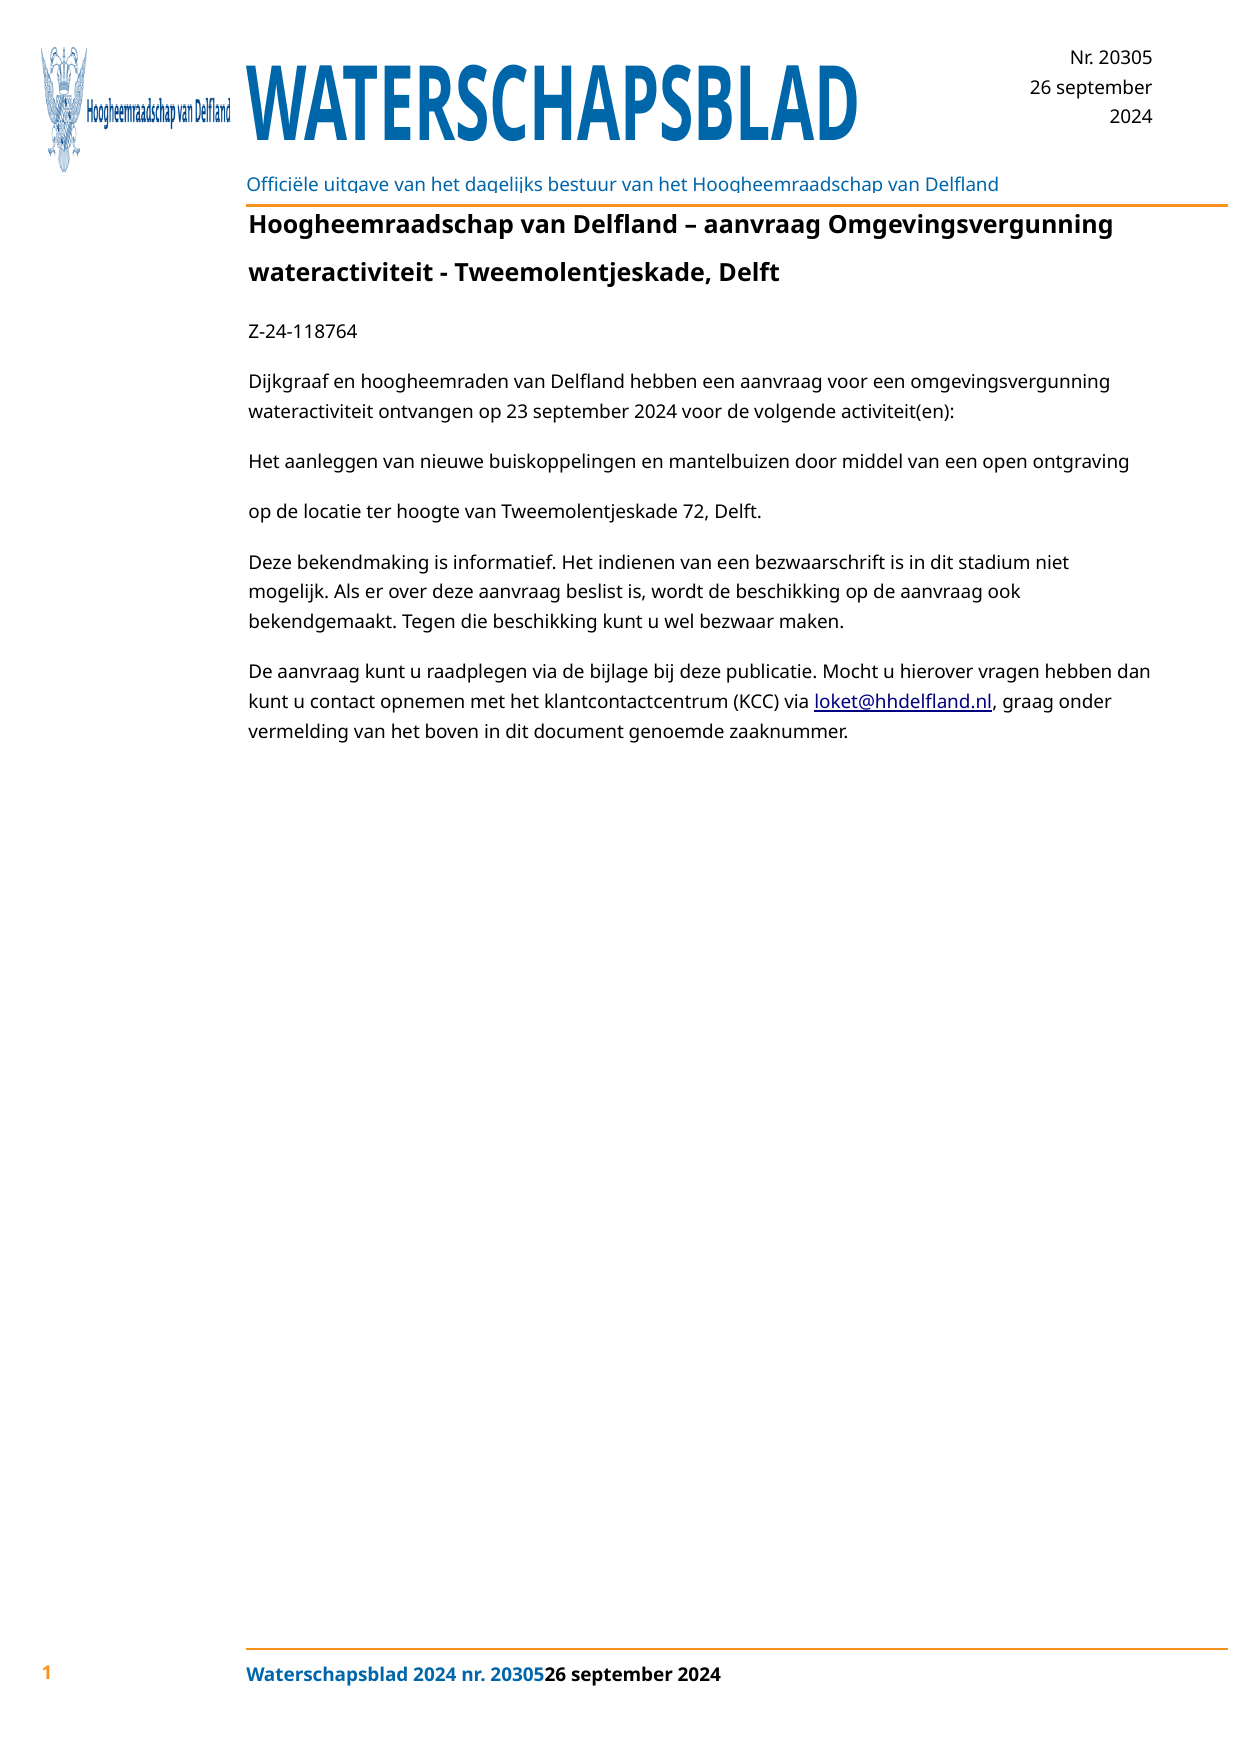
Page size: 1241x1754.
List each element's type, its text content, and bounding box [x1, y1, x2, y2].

text Hoogheemraadschap van Delfland – aanvraag Omgevingsvergunning wateractiviteit - Tweemolentjeskade, Delft [248, 207, 1152, 288]
text De aanvraag kunt u raadplegen via de bijlage bij deze publicatie. Mocht u hierover vragen hebben dan kunt u contact opnemen met het klantcontactcentrum (KCC) via loket@hhdelfland.nl, graag onder vermelding van het boven in dit document genoemde zaaknummer. [248, 659, 1152, 744]
text Z-24-118764 [248, 318, 1152, 344]
text Dijkgraaf en hoogheemraden van Delfland hebben een aanvraag voor een omgevingsvergunning wateractiviteit ontvangen op 23 september 2024 voor de volgende activiteit(en): [248, 368, 1152, 424]
text Het aanleggen van nieuwe buiskoppelingen en mantelbuizen door middel van een open ontgraving [248, 448, 1152, 474]
text Deze bekendmaking is informatief. Het indienen van een bezwaarschrift is in dit stadium niet mogelijk. Als er over deze aanvraag beslist is, wordt de beschikking op de aanvraag ook bekendgemaakt. Tegen die beschikking kunt u wel bezwaar maken. [248, 549, 1152, 634]
picture [41, 47, 231, 172]
text op de locatie ter hoogte van Tweemolentjeskade 72, Delft. [248, 499, 1152, 524]
